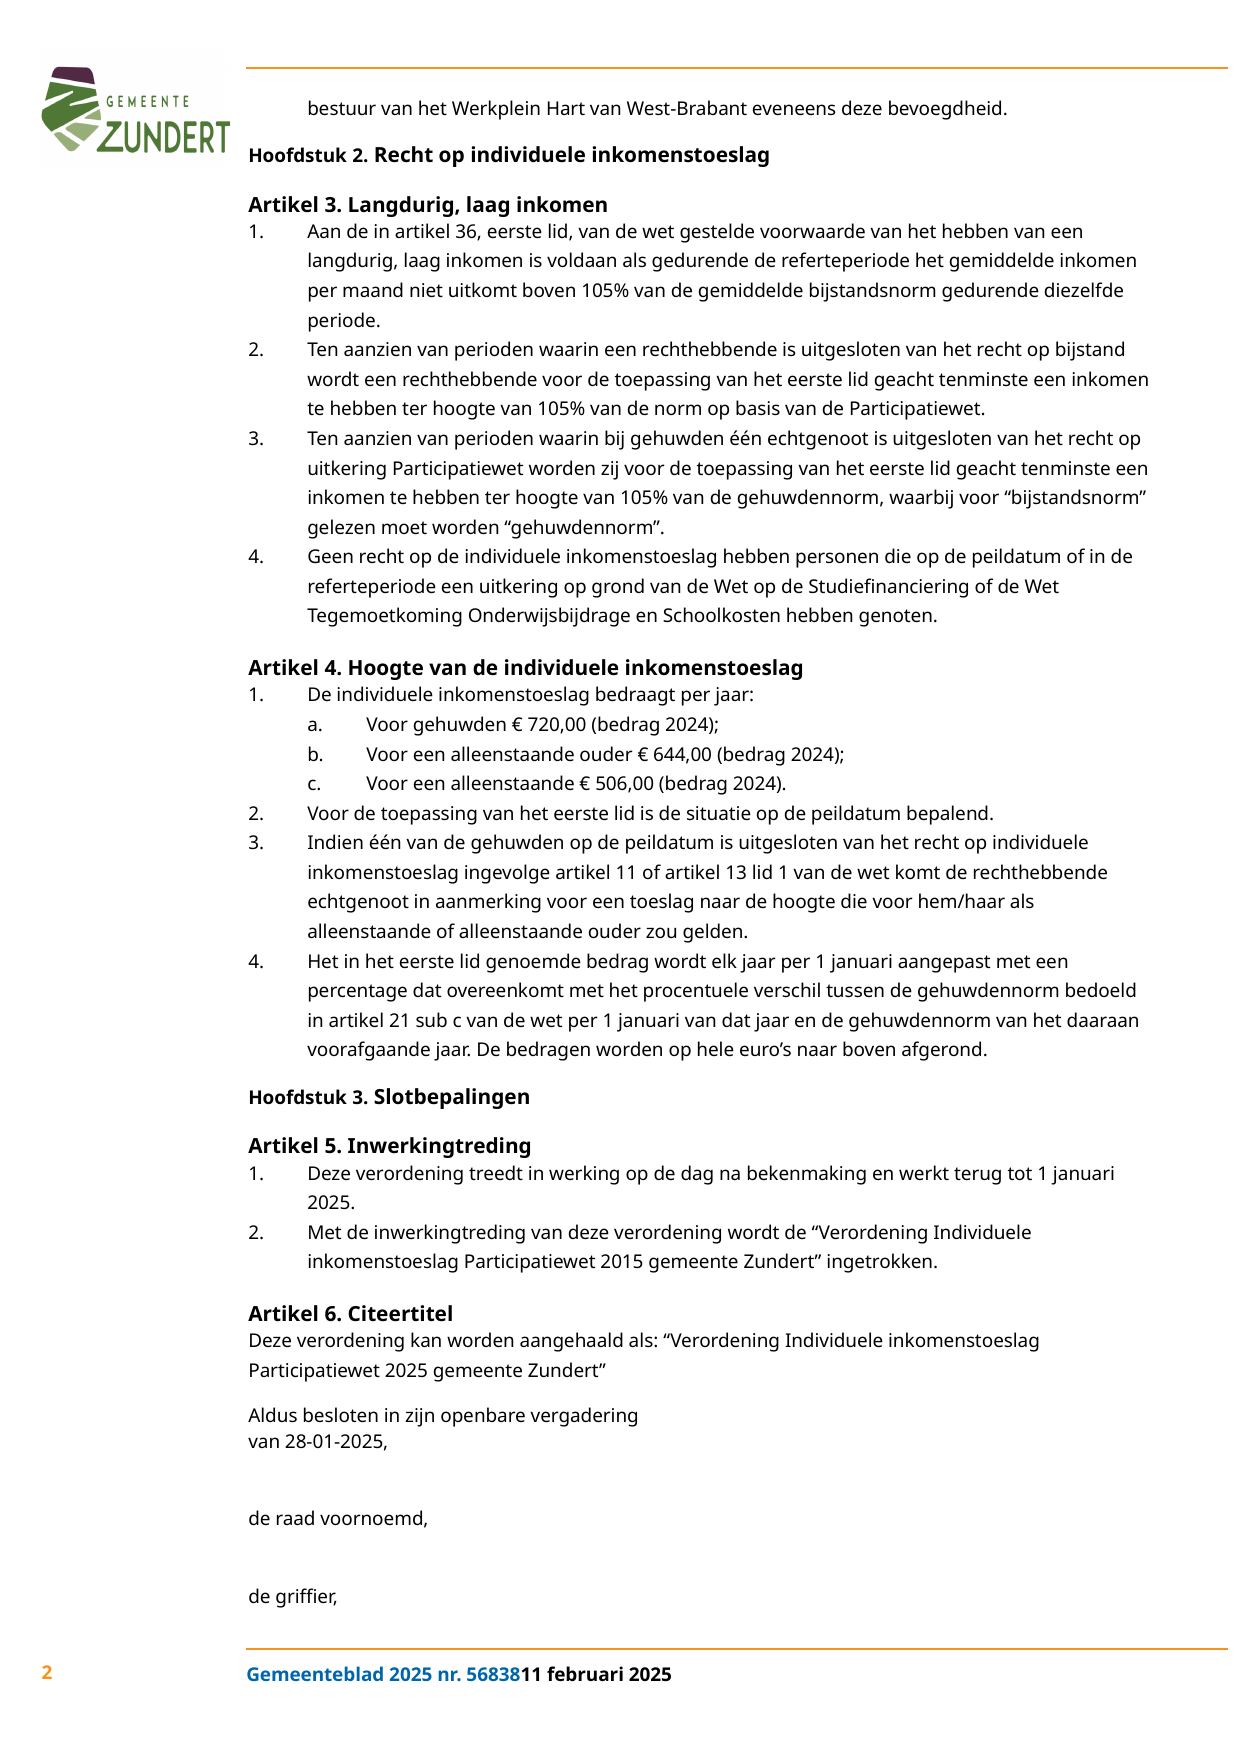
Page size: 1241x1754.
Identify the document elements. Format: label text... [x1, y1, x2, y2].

text de griffier, [248, 1583, 1152, 1608]
list Het in het eerste lid genoemde bedrag wordt elk jaar per 1 januari aangepast met een percentage dat overeenkomt met het procentuele verschil tussen de gehuwdennorm bedoeld in artikel 21 sub c van de wet per 1 januari van dat jaar en de gehuwdennorm van het daaraan voorafgaande jaar. De bedragen worden op hele euro’s naar boven afgerond. [248, 948, 1152, 1062]
list Deze verordening treedt in werking op de dag na bekenmaking en werkt terug tot 1 januari 2025. [248, 1160, 1152, 1215]
text de raad voornoemd, [248, 1506, 1152, 1531]
picture [41, 47, 231, 172]
list Geen recht op de individuele inkomenstoeslag hebben personen die op de peildatum of in de referteperiode een uitkering op grond van de Wet op de Studiefinanciering of de Wet Tegemoetkoming Onderwijsbijdrage en Schoolkosten hebben genoten. [248, 543, 1152, 628]
text van 28-01-2025, [248, 1428, 1152, 1454]
list Voor een alleenstaande € 506,00 (bedrag 2024). [307, 770, 1152, 796]
text Artikel 4. Hoogte van de individuele inkomenstoeslag [248, 653, 1152, 682]
text Hoofdstuk 3. Slotbepalingen [248, 1082, 1152, 1111]
list Indien één van de gehuwden op de peildatum is uitgesloten van het recht op individuele inkomenstoeslag ingevolge artikel 11 of artikel 13 lid 1 van de wet komt de rechthebbende echtgenoot in aanmerking voor een toeslag naar de hoogte die voor hem/haar als alleenstaande of alleenstaande ouder zou gelden. [248, 829, 1152, 944]
list Ten aanzien van perioden waarin bij gehuwden één echtgenoot is uitgesloten van het recht op uitkering Participatiewet worden zij voor de toepassing van het eerste lid geacht tenminste een inkomen te hebben ter hoogte van 105% van de gehuwdennorm, waarbij voor “bijstandsnorm” gelezen moet worden “gehuwdennorm”. [248, 425, 1152, 540]
text Deze verordening kan worden aangehaald als: “Verordening Individuele inkomenstoeslag Participatiewet 2025 gemeente Zundert” [248, 1327, 1152, 1383]
text Aldus besloten in zijn openbare vergadering [248, 1403, 1152, 1428]
list Met de inwerkingtreding van deze verordening wordt de “Verordening Individuele inkomenstoeslag Participatiewet 2015 gemeente Zundert” ingetrokken. [248, 1219, 1152, 1274]
text Artikel 5. Inwerkingtreding [248, 1131, 1152, 1160]
list Voor gehuwden € 720,00 (bedrag 2024); [307, 711, 1152, 737]
list Voor de toepassing van het eerste lid is de situatie op de peildatum bepalend. [248, 800, 1152, 826]
list Voor een alleenstaande ouder € 644,00 (bedrag 2024); [307, 741, 1152, 766]
list Ten aanzien van perioden waarin een rechthebbende is uitgesloten van het recht op bijstand wordt een rechthebbende voor de toepassing van het eerste lid geacht tenminste een inkomen te hebben ter hoogte van 105% van de norm op basis van de Participatiewet. [248, 336, 1152, 421]
text Artikel 3. Langdurig, laag inkomen [248, 190, 1152, 218]
list De individuele inkomenstoeslag bedraagt per jaar: [248, 682, 1152, 707]
list bestuur van het Werkplein Hart van West-Brabant eveneens deze bevoegdheid. [248, 95, 1152, 121]
text Artikel 6. Citeertitel [248, 1299, 1152, 1327]
text Hoofdstuk 2. Recht op individuele inkomenstoeslag [248, 140, 1152, 169]
list Aan de in artikel 36, eerste lid, van de wet gestelde voorwaarde van het hebben van een langdurig, laag inkomen is voldaan als gedurende de referteperiode het gemiddelde inkomen per maand niet uitkomt boven 105% van de gemiddelde bijstandsnorm gedurende diezelfde periode. [248, 218, 1152, 333]
